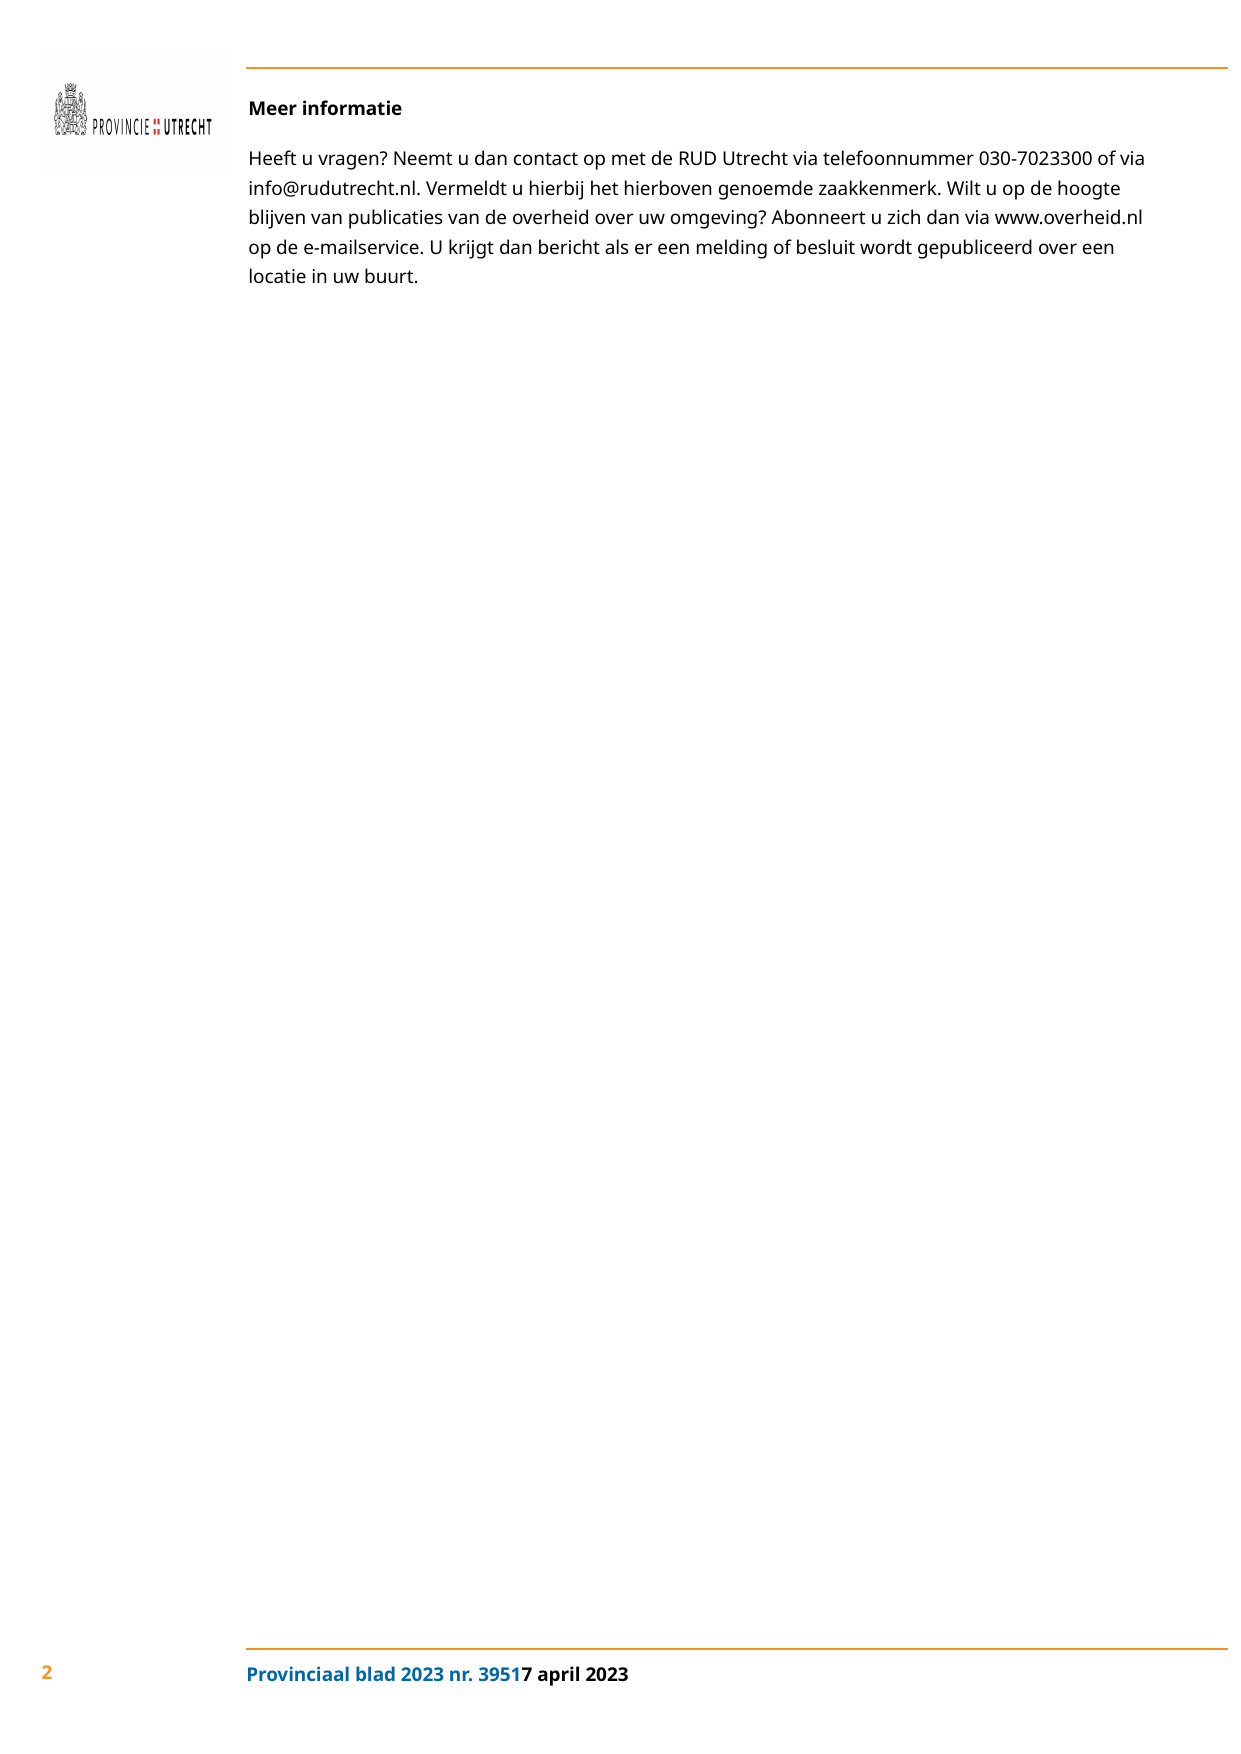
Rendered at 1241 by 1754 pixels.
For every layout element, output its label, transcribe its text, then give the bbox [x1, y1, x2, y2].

text Meer informatie [248, 95, 1152, 121]
picture [41, 47, 231, 172]
text Heeft u vragen? Neemt u dan contact op met de RUD Utrecht via telefoonnummer 030-7023300 of via info@rudutrecht.nl. Vermeldt u hierbij het hierboven genoemde zaakkenmerk. Wilt u op de hoogte blijven van publicaties van de overheid over uw omgeving? Abonneert u zich dan via www.overheid.nl op de e-mailservice. U krijgt dan bericht als er een melding of besluit wordt gepubliceerd over een locatie in uw buurt. [248, 145, 1152, 289]
